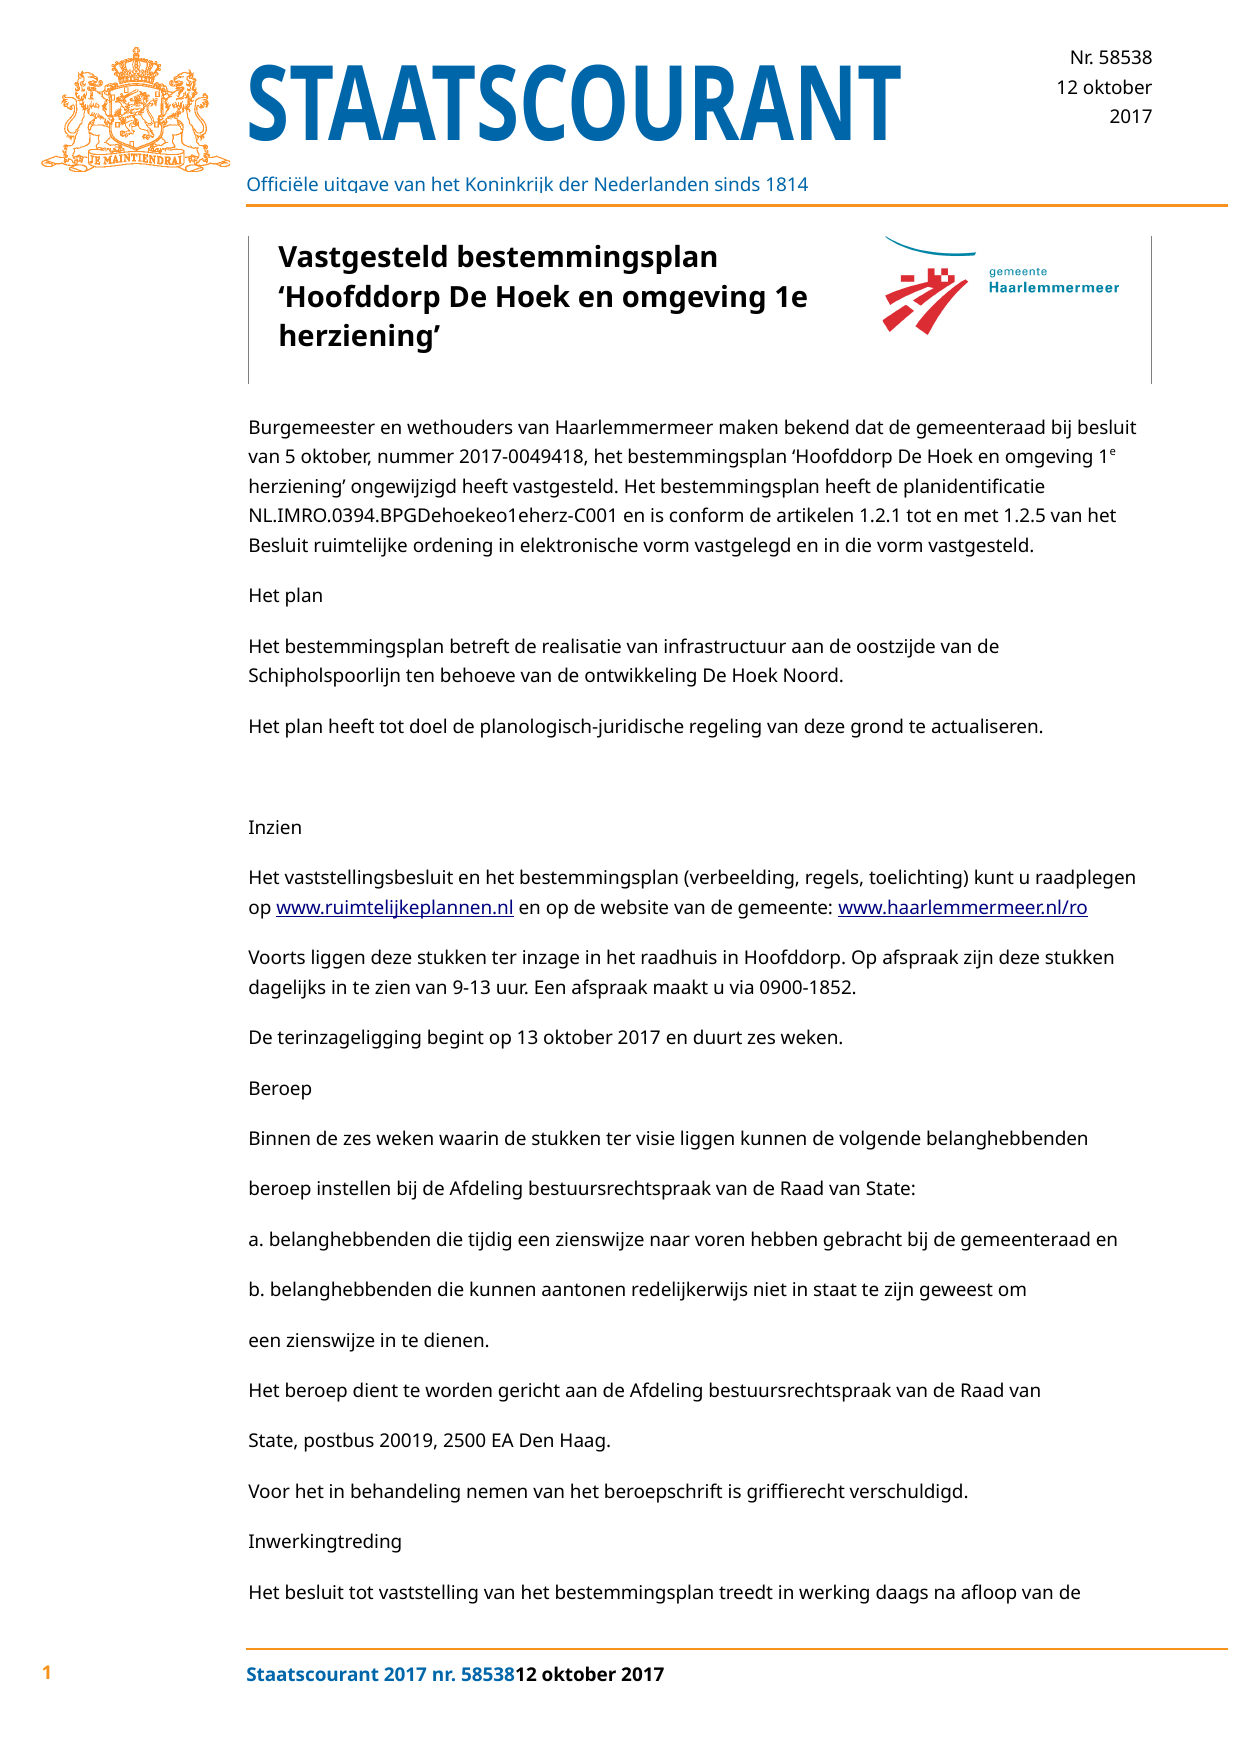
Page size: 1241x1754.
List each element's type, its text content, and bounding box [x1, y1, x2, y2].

text een zienswijze in te dienen. [248, 1327, 1152, 1353]
text De terinzageligging begint op 13 oktober 2017 en duurt zes weken. [248, 1024, 1152, 1050]
text Binnen de zes weken waarin de stukken ter visie liggen kunnen de volgende belanghebbenden [248, 1125, 1152, 1151]
text Het plan heeft tot doel de planologisch-juridische regeling van deze grond te actualiseren. [248, 713, 1152, 739]
text beroep instellen bij de Afdeling bestuursrechtspraak van de Raad van State: [248, 1176, 1152, 1201]
text Het besluit tot vaststelling van het bestemmingsplan treedt in werking daags na afloop van de [248, 1579, 1152, 1605]
text Beroep [248, 1075, 1152, 1101]
picture [882, 236, 1119, 335]
picture [41, 47, 231, 172]
text Het plan [248, 583, 1152, 608]
text Burgemeester en wethouders van Haarlemmermeer maken bekend dat de gemeenteraad bij besluit van 5 oktober, nummer 2017-0049418, het bestemmingsplan ‘Hoofddorp De Hoek en omgeving 1e herziening’ ongewijzigd heeft vastgesteld. Het bestemmingsplan heeft de planidentificatie NL.IMRO.0394.BPGDehoekeo1eherz-C001 en is conform de artikelen 1.2.1 tot en met 1.2.5 van het Besluit ruimtelijke ordening in elektronische vorm vastgelegd en in die vorm vastgesteld. [248, 414, 1152, 558]
table_header Vastgesteld bestemmingsplan ‘Hoofddorp De Hoek en omgeving 1e herziening’ [249, 236, 850, 384]
table_header [850, 236, 1151, 384]
text State, postbus 20019, 2500 EA Den Haag. [248, 1428, 1152, 1453]
text Het beroep dient te worden gericht aan de Afdeling bestuursrechtspraak van de Raad van [248, 1377, 1152, 1403]
text Inzien [248, 814, 1152, 840]
text Het bestemmingsplan betreft de realisatie van infrastructuur aan de oostzijde van de Schipholspoorlijn ten behoeve van de ontwikkeling De Hoek Noord. [248, 633, 1152, 688]
text a. belanghebbenden die tijdig een zienswijze naar voren hebben gebracht bij de gemeenteraad en [248, 1226, 1152, 1252]
text b. belanghebbenden die kunnen aantonen redelijkerwijs niet in staat te zijn geweest om [248, 1276, 1152, 1302]
text Inwerkingtreding [248, 1528, 1152, 1554]
text Voor het in behandeling nemen van het beroepschrift is griffierecht verschuldigd. [248, 1478, 1152, 1504]
text Het vaststellingsbesluit en het bestemmingsplan (verbeelding, regels, toelichting) kunt u raadplegen op www.ruimtelijkeplannen.nl en op de website van de gemeente: www.haarlemmermeer.nl/ro [248, 864, 1152, 920]
text Voorts liggen deze stukken ter inzage in het raadhuis in Hoofddorp. Op afspraak zijn deze stukken dagelijks in te zien van 9-13 uur. Een afspraak maakt u via 0900-1852. [248, 944, 1152, 1000]
